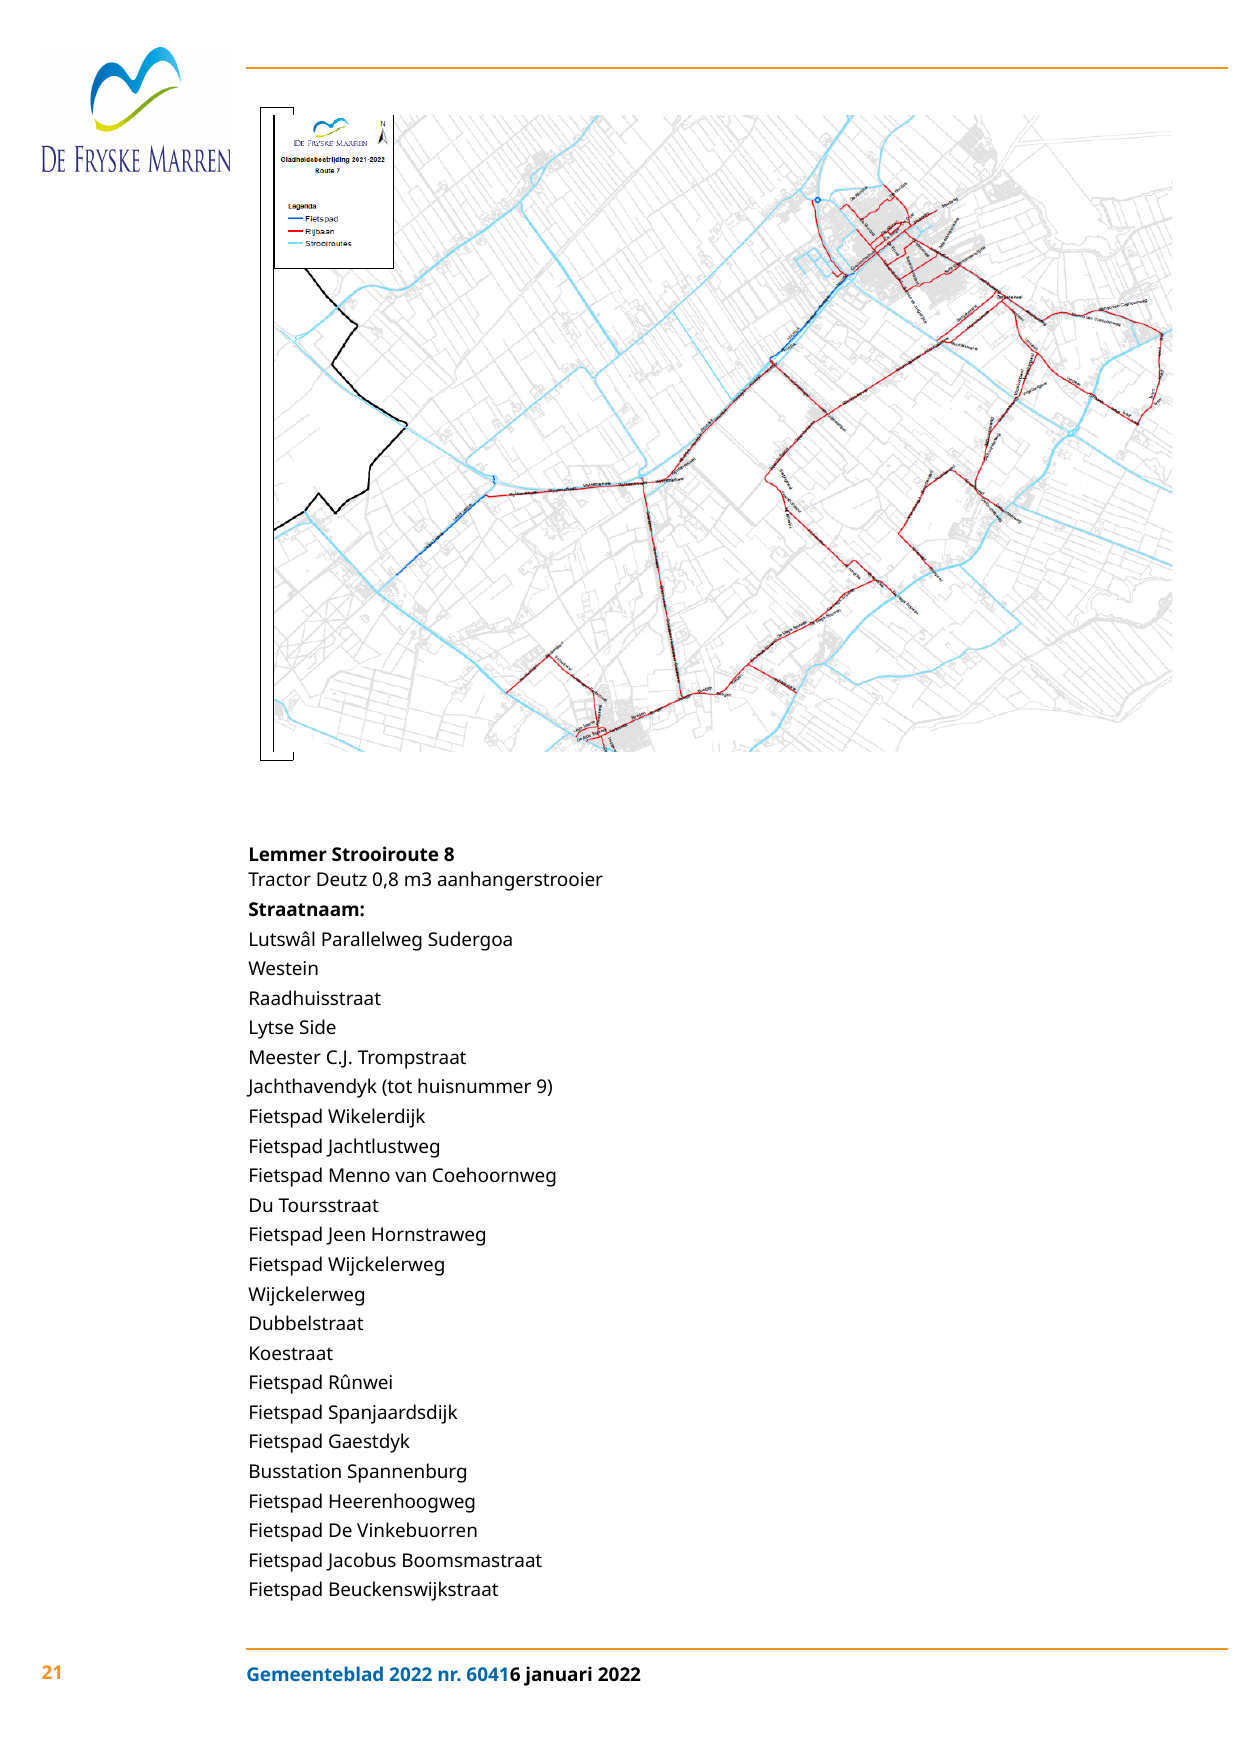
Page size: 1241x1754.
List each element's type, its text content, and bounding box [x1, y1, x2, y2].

text Fietspad Beuckenswijkstraat [248, 1577, 1152, 1602]
text Fietspad Jachtlustweg [248, 1133, 1152, 1158]
text Du Toursstraat [248, 1192, 1152, 1218]
text Lemmer Strooiroute 8 [248, 841, 1152, 867]
picture [41, 47, 231, 172]
text Fietspad Gaestdyk [248, 1429, 1152, 1454]
text Fietspad De Vinkebuorren [248, 1517, 1152, 1543]
text Fietspad Heerenhoogweg [248, 1488, 1152, 1513]
text Lytse Side [248, 1014, 1152, 1040]
text Koestraat [248, 1340, 1152, 1366]
text Fietspad Rûnwei [248, 1369, 1152, 1395]
text Meester C.J. Trompstraat [248, 1044, 1152, 1070]
text Wijckelerweg [248, 1281, 1152, 1306]
text Fietspad Spanjaardsdijk [248, 1399, 1152, 1425]
text Westein [248, 955, 1152, 981]
text Lutswâl Parallelweg Sudergoa [248, 926, 1152, 951]
text Dubbelstraat [248, 1310, 1152, 1336]
text Fietspad Wikelerdijk [248, 1103, 1152, 1129]
text Fietspad Wijckelerweg [248, 1251, 1152, 1277]
text Fietspad Jeen Hornstraweg [248, 1222, 1152, 1247]
text Tractor Deutz 0,8 m3 aanhangerstrooier [248, 867, 1152, 892]
text Straatnaam: [248, 896, 1152, 922]
text Fietspad Menno van Coehoornweg [248, 1162, 1152, 1188]
text Raadhuisstraat [248, 985, 1152, 1011]
picture [268, 115, 1173, 752]
text Jachthavendyk (tot huisnummer 9) [248, 1074, 1152, 1099]
text Fietspad Jacobus Boomsmastraat [248, 1547, 1152, 1573]
text Busstation Spannenburg [248, 1458, 1152, 1484]
